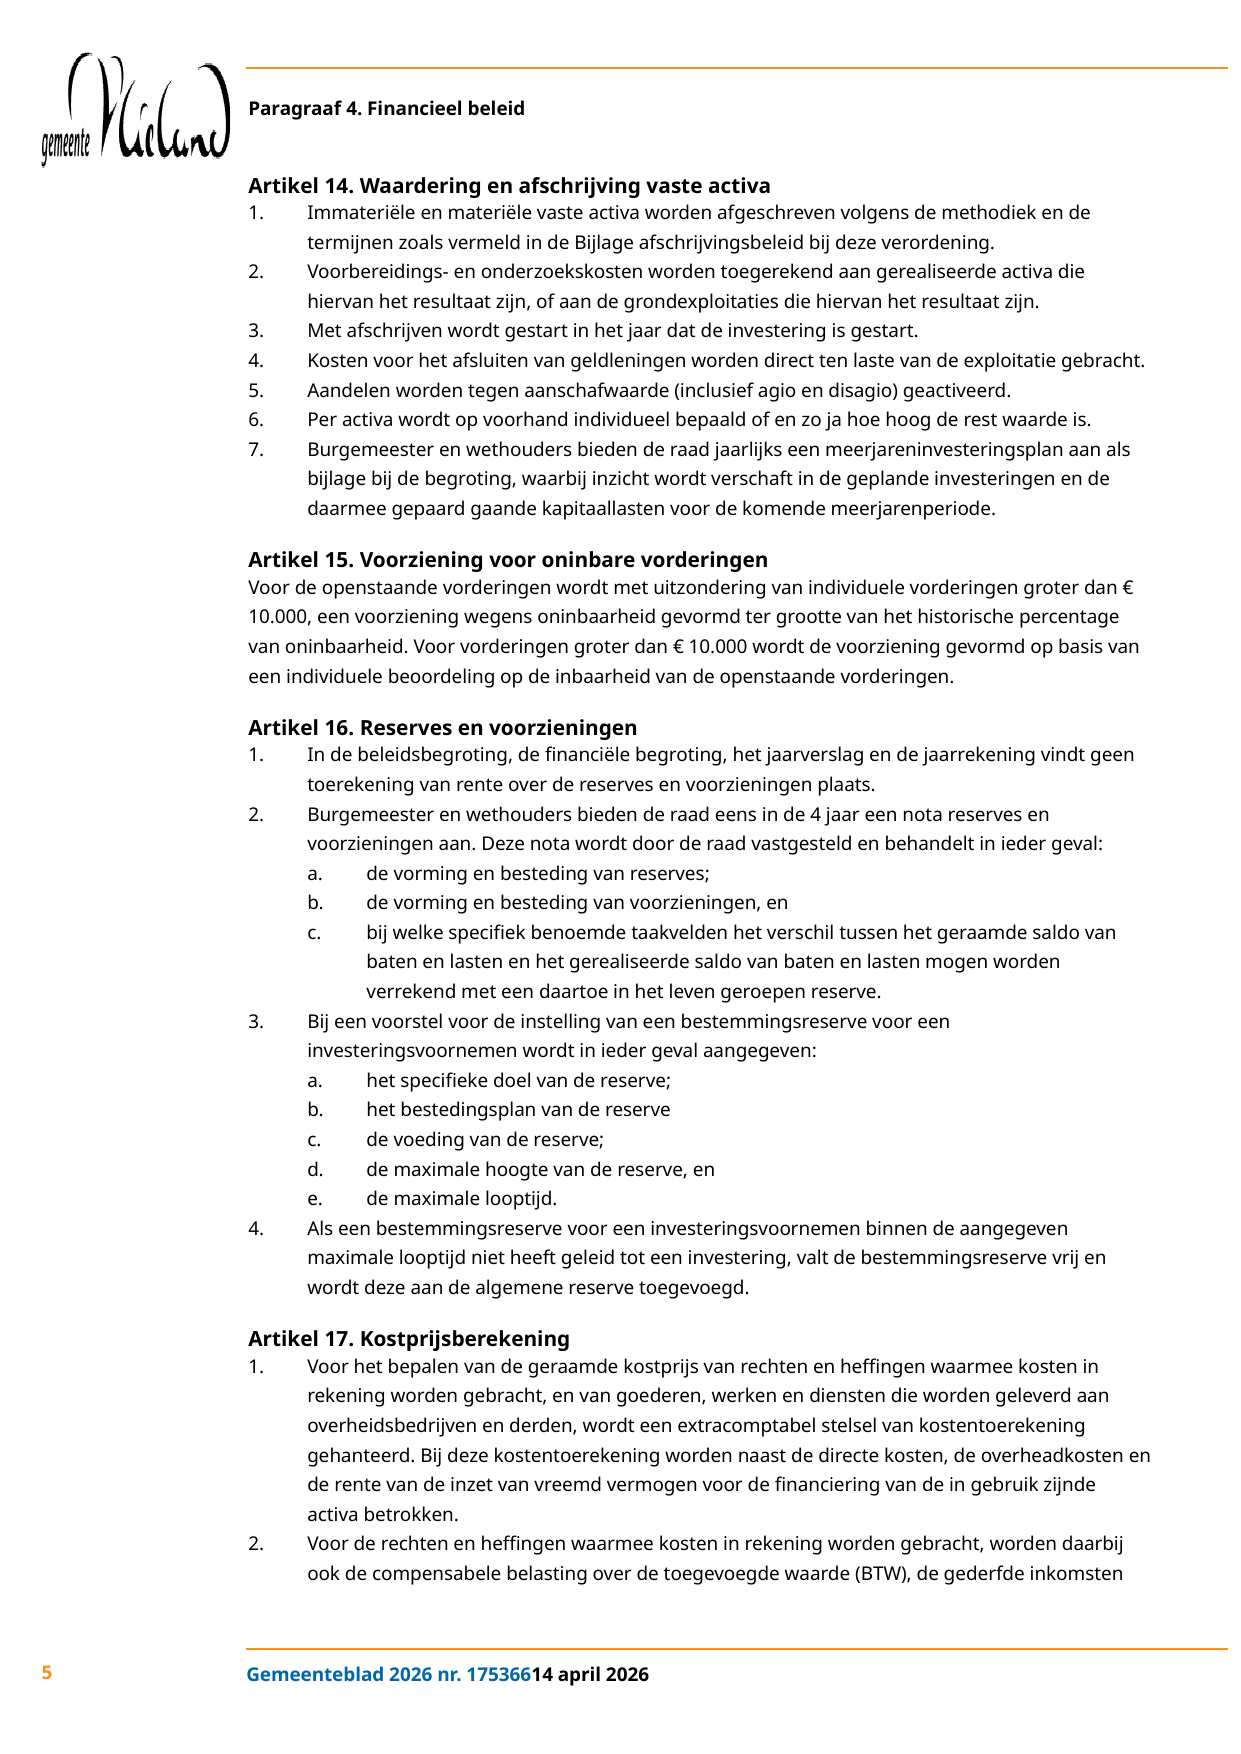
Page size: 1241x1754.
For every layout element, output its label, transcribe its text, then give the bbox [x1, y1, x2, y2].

list het bestedingsplan van de reserve [307, 1097, 1152, 1122]
list Per activa wordt op voorhand individueel bepaald of en zo ja hoe hoog de rest waarde is. [248, 406, 1152, 432]
list Aandelen worden tegen aanschafwaarde (inclusief agio en disagio) geactiveerd. [248, 377, 1152, 403]
list het specifieke doel van de reserve; [307, 1067, 1152, 1093]
list Kosten voor het afsluiten van geldleningen worden direct ten laste van de exploitatie gebracht. [248, 347, 1152, 373]
list Immateriële en materiële vaste activa worden afgeschreven volgens de methodiek en de termijnen zoals vermeld in de Bijlage afschrijvingsbeleid bij deze verordening. [248, 199, 1152, 255]
list Met afschrijven wordt gestart in het jaar dat de investering is gestart. [248, 318, 1152, 343]
text Voor de openstaande vorderingen wordt met uitzondering van individuele vorderingen groter dan € 10.000, een voorziening wegens oninbaarheid gevormd ter grootte van het historische percentage van oninbaarheid. Voor vorderingen groter dan € 10.000 wordt de voorziening gevormd op basis van een individuele beoordeling op de inbaarheid van de openstaande vorderingen. [248, 574, 1152, 688]
list In de beleidsbegroting, de financiële begroting, het jaarverslag en de jaarrekening vindt geen toerekening van rente over de reserves en voorzieningen plaats. [248, 742, 1152, 797]
list Bij een voorstel voor de instelling van een bestemmingsreserve voor een investeringsvoornemen wordt in ieder geval aangegeven: [248, 1008, 1152, 1063]
text Artikel 14. Waardering en afschrijving vaste activa [248, 171, 1152, 199]
text Paragraaf 4. Financieel beleid [248, 95, 1152, 121]
text Artikel 15. Voorziening voor oninbare vorderingen [248, 546, 1152, 574]
list Voor de rechten en heffingen waarmee kosten in rekening worden gebracht, worden daarbij ook de compensabele belasting over de toegevoegde waarde (BTW), de gederfde inkomsten [248, 1531, 1152, 1586]
list de voeding van de reserve; [307, 1126, 1152, 1152]
list de maximale hoogte van de reserve, en [307, 1156, 1152, 1182]
text Artikel 16. Reserves en voorzieningen [248, 713, 1152, 742]
picture [41, 47, 231, 172]
list de vorming en besteding van voorzieningen, en [307, 889, 1152, 915]
text Artikel 17. Kostprijsberekening [248, 1324, 1152, 1353]
list Burgemeester en wethouders bieden de raad jaarlijks een meerjareninvesteringsplan aan als bijlage bij de begroting, waarbij inzicht wordt verschaft in de geplande investeringen en de daarmee gepaard gaande kapitaallasten voor de komende meerjarenperiode. [248, 436, 1152, 521]
list Burgemeester en wethouders bieden de raad eens in de 4 jaar een nota reserves en voorzieningen aan. Deze nota wordt door de raad vastgesteld en behandelt in ieder geval: [248, 801, 1152, 856]
list Als een bestemmingsreserve voor een investeringsvoornemen binnen de aangegeven maximale looptijd niet heeft geleid tot een investering, valt de bestemmingsreserve vrij en wordt deze aan de algemene reserve toegevoegd. [248, 1215, 1152, 1300]
list bij welke specifiek benoemde taakvelden het verschil tussen het geraamde saldo van baten en lasten en het gerealiseerde saldo van baten en lasten mogen worden verrekend met een daartoe in het leven geroepen reserve. [307, 919, 1152, 1004]
list Voorbereidings- en onderzoekskosten worden toegerekend aan gerealiseerde activa die hiervan het resultaat zijn, of aan de grondexploitaties die hiervan het resultaat zijn. [248, 258, 1152, 314]
list de vorming en besteding van reserves; [307, 860, 1152, 886]
list Voor het bepalen van de geraamde kostprijs van rechten en heffingen waarmee kosten in rekening worden gebracht, en van goederen, werken en diensten die worden geleverd aan overheidsbedrijven en derden, wordt een extracomptabel stelsel van kostentoerekening gehanteerd. Bij deze kostentoerekening worden naast de directe kosten, de overheadkosten en de rente van de inzet van vreemd vermogen voor de financiering van de in gebruik zijnde activa betrokken. [248, 1353, 1152, 1527]
list de maximale looptijd. [307, 1185, 1152, 1211]
